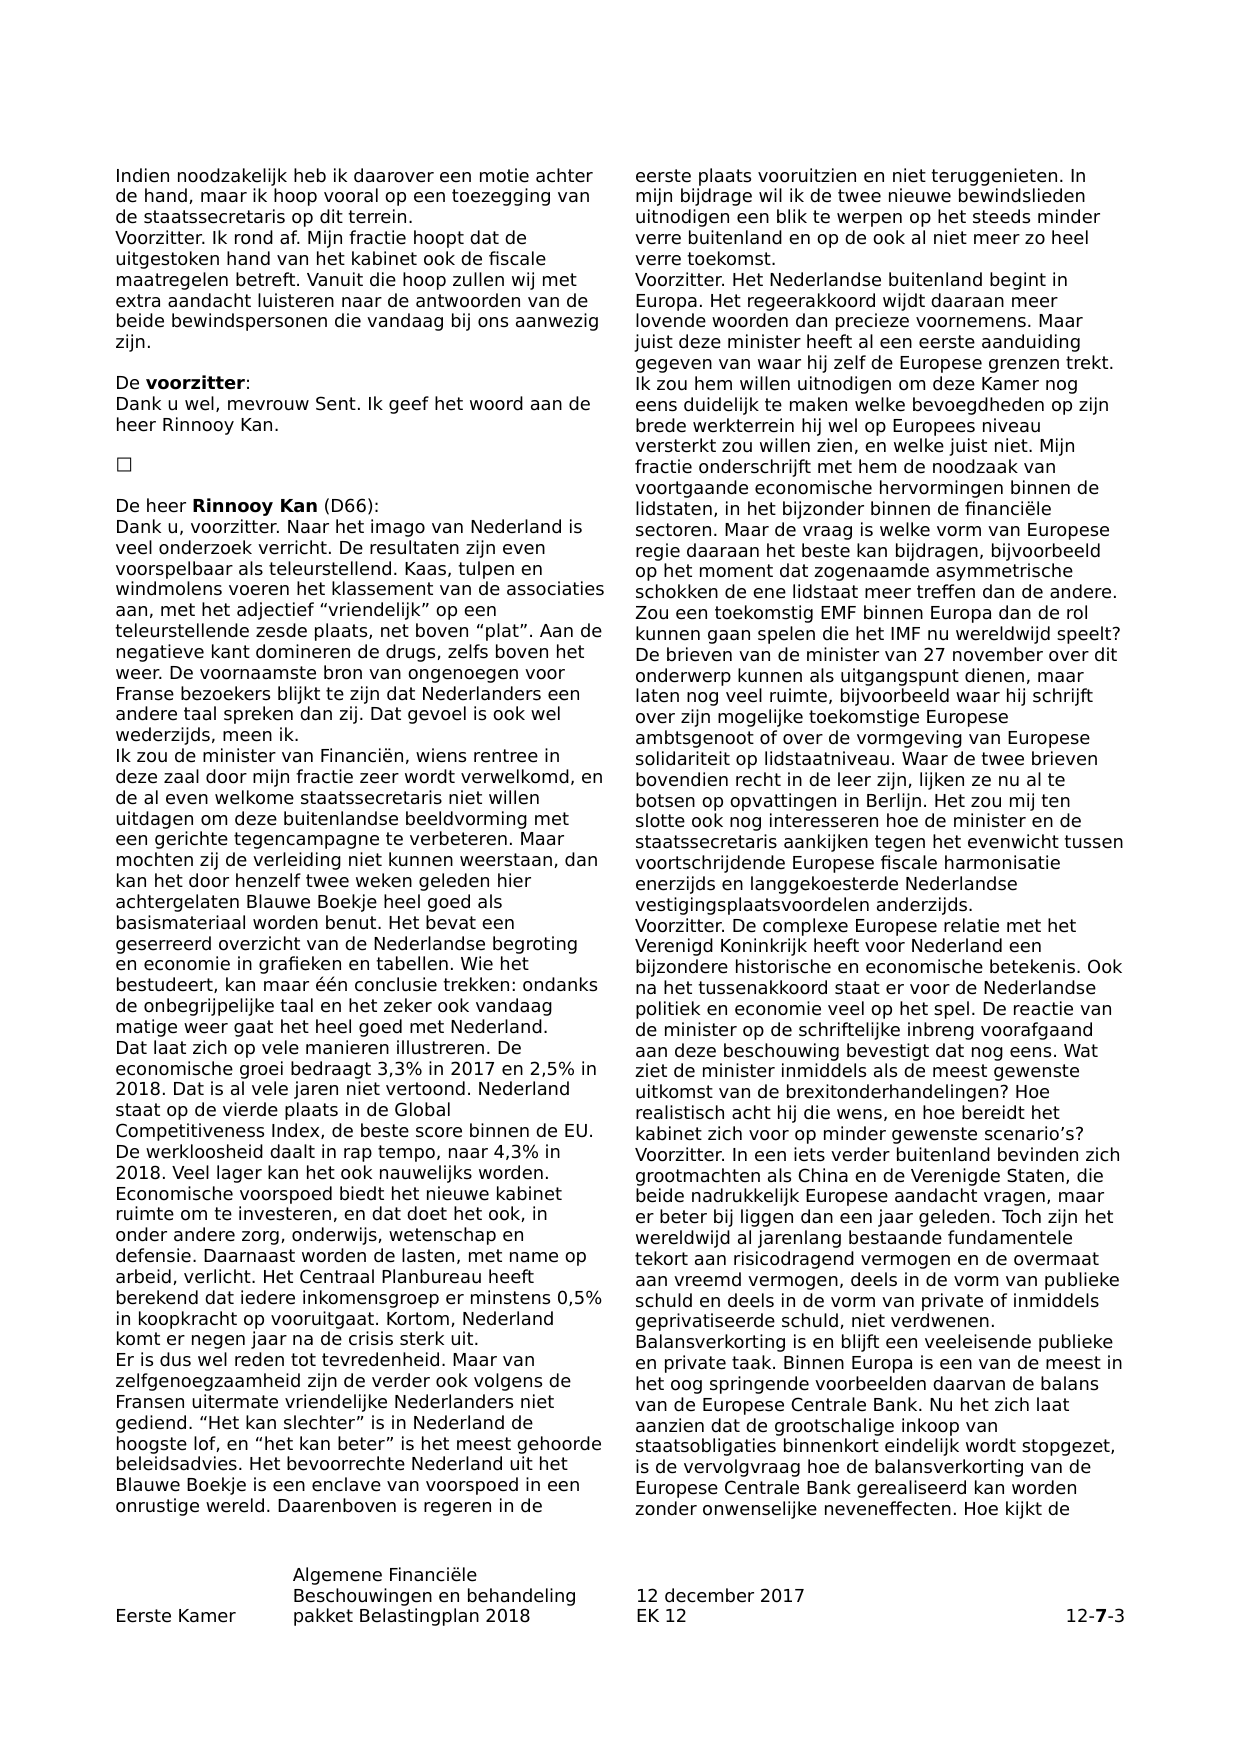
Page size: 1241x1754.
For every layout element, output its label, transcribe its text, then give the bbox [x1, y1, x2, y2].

text ⬜ [115, 455, 605, 476]
text Dank u, voorzitter. Naar het imago van Nederland is veel onderzoek verricht. De resultaten zijn even voorspelbaar als teleurstellend. Kaas, tulpen en windmolens voeren het klassement van de associaties aan, met het adjectief “vriendelijk” op een teleurstellende zesde plaats, net boven “plat”. Aan de negatieve kant domineren de drugs, zelfs boven het weer. De voornaamste bron van ongenoegen voor Franse bezoekers blijkt te zijn dat Nederlanders een andere taal spreken dan zij. Dat gevoel is ook wel wederzijds, meen ik. [115, 517, 605, 746]
text De heer Rinnooy Kan (D66): [115, 496, 605, 517]
text eerste plaats vooruitzien en niet teruggenieten. In mijn bijdrage wil ik de twee nieuwe bewindslieden uitnodigen een blik te werpen op het steeds minder verre buitenland en op de ook al niet meer zo heel verre toekomst. [635, 165, 1125, 269]
text Ik zou de minister van Financiën, wiens rentree in deze zaal door mijn fractie zeer wordt verwelkomd, en de al even welkome staatssecretaris niet willen uitdagen om deze buitenlandse beeldvorming met een gerichte tegencampagne te verbeteren. Maar mochten zij de verleiding niet kunnen weerstaan, dan kan het door henzelf twee weken geleden hier achtergelaten Blauwe Boekje heel goed als basismateriaal worden benut. Het bevat een geserreerd overzicht van de Nederlandse begroting en economie in grafieken en tabellen. Wie het bestudeert, kan maar één conclusie trekken: ondanks de onbegrijpelijke taal en het zeker ook vandaag matige weer gaat het heel goed met Nederland. [115, 746, 605, 1037]
text Er is dus wel reden tot tevredenheid. Maar van zelfgenoegzaamheid zijn de verder ook volgens de Fransen uitermate vriendelijke Nederlanders niet gediend. “Het kan slechter” is in Nederland de hoogste lof, en “het kan beter” is het meest gehoorde beleidsadvies. Het bevoorrechte Nederland uit het Blauwe Boekje is een enclave van voorspoed in een onrustige wereld. Daarenboven is regeren in de [115, 1350, 605, 1517]
text Dank u wel, mevrouw Sent. Ik geef het woord aan de heer Rinnooy Kan. [115, 393, 605, 435]
text Voorzitter. De complexe Europese relatie met het Verenigd Koninkrijk heeft voor Nederland een bijzondere historische en economische betekenis. Ook na het tussenakkoord staat er voor de Nederlandse politiek en economie veel op het spel. De reactie van de minister op de schriftelijke inbreng voorafgaand aan deze beschouwing bevestigt dat nog eens. Wat ziet de minister inmiddels als de meest gewenste uitkomst van de brexitonderhandelingen? Hoe realistisch acht hij die wens, en hoe bereidt het kabinet zich voor op minder gewenste scenario’s? [635, 915, 1125, 1144]
text De voorzitter: [115, 373, 605, 393]
text Voorzitter. In een iets verder buitenland bevinden zich grootmachten als China en de Verenigde Staten, die beide nadrukkelijk Europese aandacht vragen, maar er beter bij liggen dan een jaar geleden. Toch zijn het wereldwijd al jarenlang bestaande fundamentele tekort aan risicodragend vermogen en de overmaat aan vreemd vermogen, deels in de vorm van publieke schuld en deels in de vorm van private of inmiddels geprivatiseerde schuld, niet verdwenen. Balansverkorting is en blijft een veeleisende publieke en private taak. Binnen Europa is een van de meest in het oog springende voorbeelden daarvan de balans van de Europese Centrale Bank. Nu het zich laat aanzien dat de grootschalige inkoop van staatsobligaties binnenkort eindelijk wordt stopgezet, is de vervolgvraag hoe de balansverkorting van de Europese Centrale Bank gerealiseerd kan worden zonder onwenselijke neveneffecten. Hoe kijkt de [635, 1144, 1125, 1519]
text Voorzitter. Het Nederlandse buitenland begint in Europa. Het regeerakkoord wijdt daaraan meer lovende woorden dan precieze voornemens. Maar juist deze minister heeft al een eerste aanduiding gegeven van waar hij zelf de Europese grenzen trekt. Ik zou hem willen uitnodigen om deze Kamer nog eens duidelijk te maken welke bevoegdheden op zijn brede werkterrein hij wel op Europees niveau versterkt zou willen zien, en welke juist niet. Mijn fractie onderschrijft met hem de noodzaak van voortgaande economische hervormingen binnen de lidstaten, in het bijzonder binnen de financiële sectoren. Maar de vraag is welke vorm van Europese regie daaraan het beste kan bijdragen, bijvoorbeeld op het moment dat zogenaamde asymmetrische schokken de ene lidstaat meer treffen dan de andere. Zou een toekomstig EMF binnen Europa dan de rol kunnen gaan spelen die het IMF nu wereldwijd speelt? De brieven van de minister van 27 november over dit onderwerp kunnen als uitgangspunt dienen, maar laten nog veel ruimte, bijvoorbeeld waar hij schrijft over zijn mogelijke toekomstige Europese ambtsgenoot of over de vormgeving van Europese solidariteit op lidstaatniveau. Waar de twee brieven bovendien recht in de leer zijn, lijken ze nu al te botsen op opvattingen in Berlijn. Het zou mij ten slotte ook nog interesseren hoe de minister en de staatssecretaris aankijken tegen het evenwicht tussen voortschrijdende Europese fiscale harmonisatie enerzijds en langgekoesterde Nederlandse vestigingsplaatsvoordelen anderzijds. [635, 269, 1125, 915]
text Indien noodzakelijk heb ik daarover een motie achter de hand, maar ik hoop vooral op een toezegging van de staatssecretaris op dit terrein. [115, 165, 605, 228]
text Voorzitter. Ik rond af. Mijn fractie hoopt dat de uitgestoken hand van het kabinet ook de fiscale maatregelen betreft. Vanuit die hoop zullen wij met extra aandacht luisteren naar de antwoorden van de beide bewindspersonen die vandaag bij ons aanwezig zijn. [115, 228, 605, 353]
text Dat laat zich op vele manieren illustreren. De economische groei bedraagt 3,3% in 2017 en 2,5% in 2018. Dat is al vele jaren niet vertoond. Nederland staat op de vierde plaats in de Global Competitiveness Index, de beste score binnen de EU. De werkloosheid daalt in rap tempo, naar 4,3% in 2018. Veel lager kan het ook nauwelijks worden. Economische voorspoed biedt het nieuwe kabinet ruimte om te investeren, en dat doet het ook, in onder andere zorg, onderwijs, wetenschap en defensie. Daarnaast worden de lasten, met name op arbeid, verlicht. Het Centraal Planbureau heeft berekend dat iedere inkomensgroep er minstens 0,5% in koopkracht op vooruitgaat. Kortom, Nederland komt er negen jaar na de crisis sterk uit. [115, 1037, 605, 1350]
